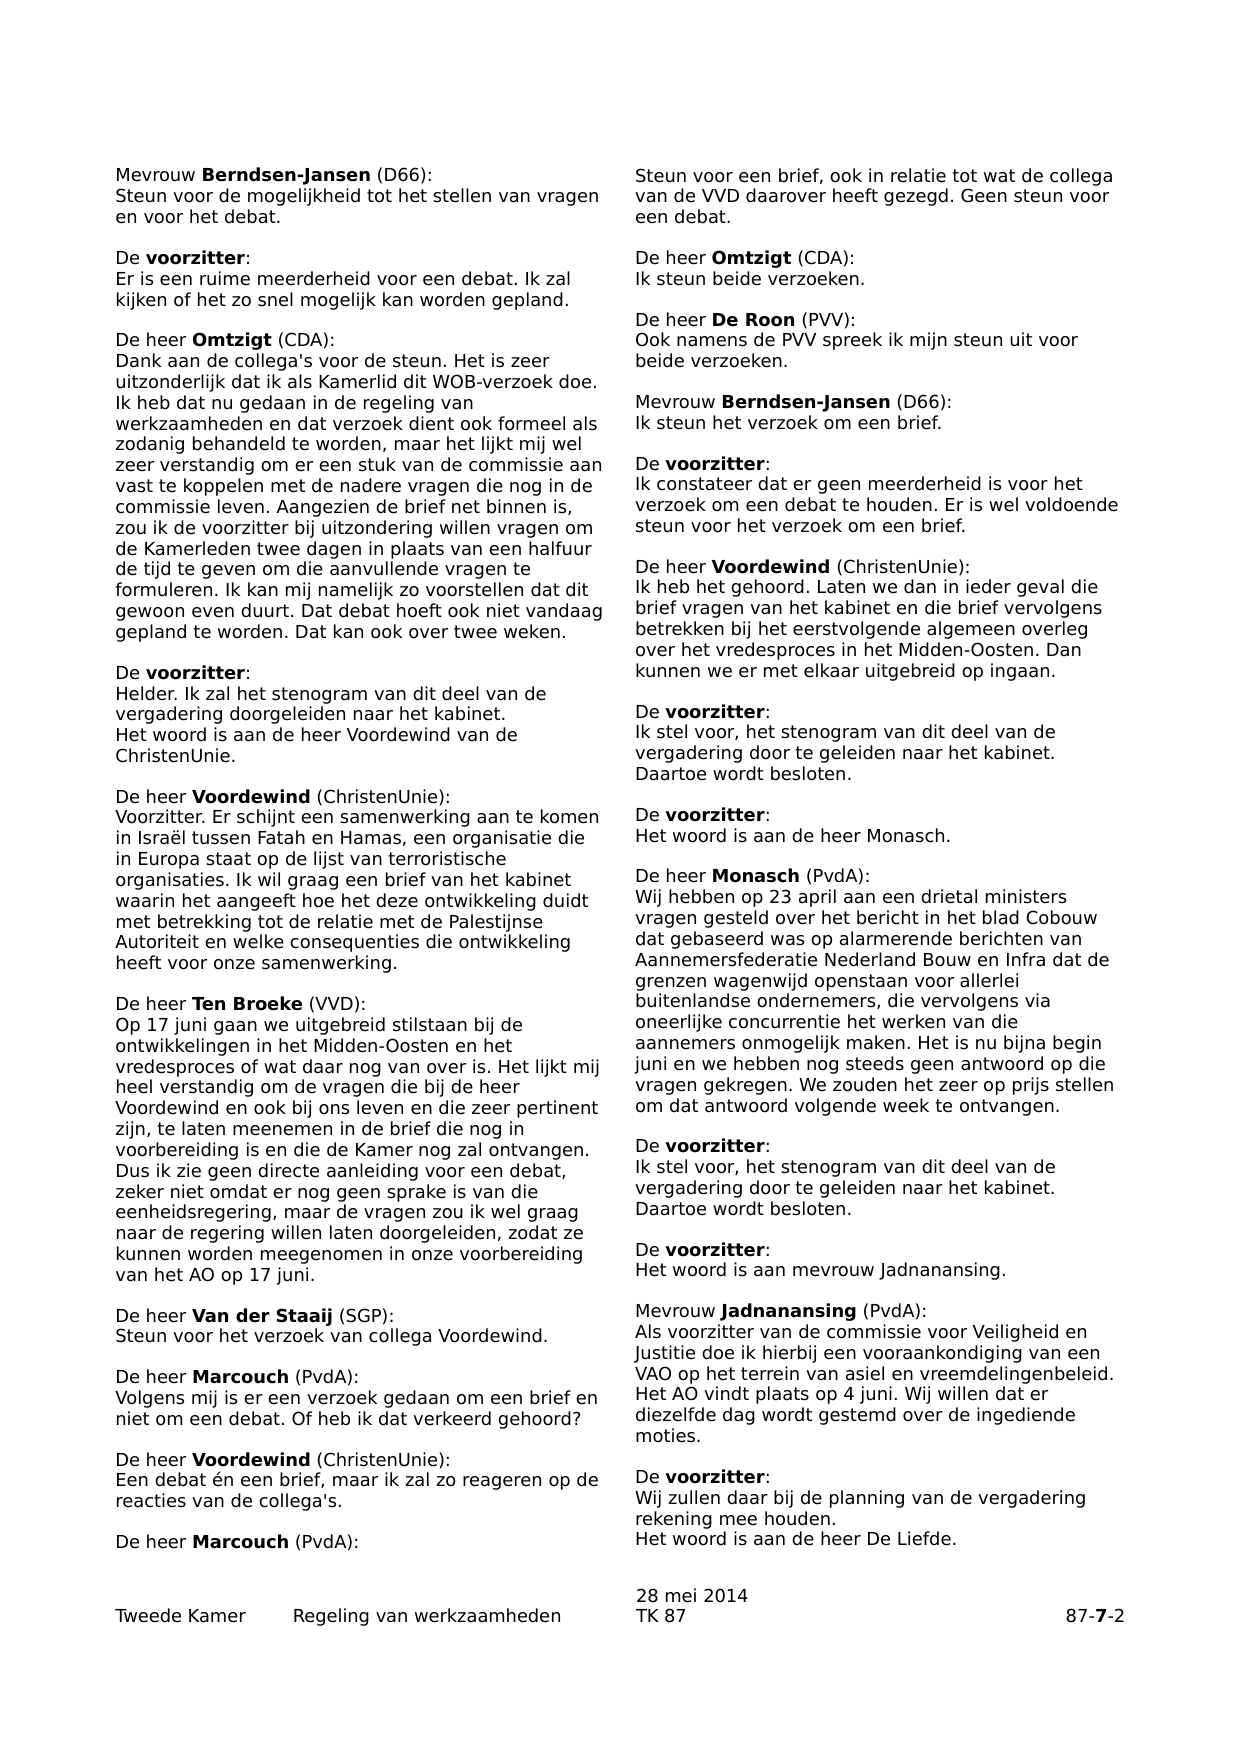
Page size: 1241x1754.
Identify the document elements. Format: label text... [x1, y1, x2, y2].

text Mevrouw Berndsen-Jansen (D66): [115, 165, 605, 186]
text Ik stel voor, het stenogram van dit deel van de vergadering door te geleiden naar het kabinet. [635, 1157, 1125, 1198]
text De heer Monasch (PvdA): [635, 866, 1125, 887]
text De heer Voordewind (ChristenUnie): [115, 1449, 605, 1470]
text Ik constateer dat er geen meerderheid is voor het verzoek om een debat te houden. Er is wel voldoende steun voor het verzoek om een brief. [635, 474, 1125, 537]
text Op 17 juni gaan we uitgebreid stilstaan bij de ontwikkelingen in het Midden-Oosten en het vredesproces of wat daar nog van over is. Het lijkt mij heel verstandig om de vragen die bij de heer Voordewind en ook bij ons leven en die zeer pertinent zijn, te laten meenemen in de brief die nog in voorbereiding is en die de Kamer nog zal ontvangen. Dus ik zie geen directe aanleiding voor een debat, zeker niet omdat er nog geen sprake is van die eenheidsregering, maar de vragen zou ik wel graag naar de regering willen laten doorgeleiden, zodat ze kunnen worden meegenomen in onze voorbereiding van het AO op 17 juni. [115, 1015, 605, 1286]
text Er is een ruime meerderheid voor een debat. Ik zal kijken of het zo snel mogelijk kan worden gepland. [115, 268, 605, 310]
text De heer Omtzigt (CDA): [635, 248, 1125, 268]
text Steun voor de mogelijkheid tot het stellen van vragen en voor het debat. [115, 186, 605, 228]
text Ik steun het verzoek om een brief. [635, 412, 1125, 433]
text De heer Voordewind (ChristenUnie): [115, 787, 605, 807]
text Helder. Ik zal het stenogram van dit deel van de vergadering doorgeleiden naar het kabinet. [115, 683, 605, 725]
text De heer Voordewind (ChristenUnie): [635, 557, 1125, 577]
text Het woord is aan mevrouw Jadnanansing. [635, 1260, 1125, 1281]
text De heer Van der Staaij (SGP): [115, 1306, 605, 1326]
text Het woord is aan de heer De Liefde. [635, 1529, 1125, 1550]
text De voorzitter: [115, 248, 605, 268]
text De voorzitter: [115, 662, 605, 683]
text Steun voor het verzoek van collega Voordewind. [115, 1326, 605, 1347]
text Mevrouw Jadnanansing (PvdA): [635, 1301, 1125, 1322]
text De heer Marcouch (PvdA): [115, 1367, 605, 1388]
text De voorzitter: [635, 1136, 1125, 1157]
text Wij zullen daar bij de planning van de vergadering rekening mee houden. [635, 1487, 1125, 1529]
text Het woord is aan de heer Voordewind van de ChristenUnie. [115, 725, 605, 767]
text Wij hebben op 23 april aan een drietal ministers vragen gesteld over het bericht in het blad Cobouw dat gebaseerd was op alarmerende berichten van Aannemersfederatie Nederland Bouw en Infra dat de grenzen wagenwijd openstaan voor allerlei buitenlandse ondernemers, die vervolgens via oneerlijke concurrentie het werken van die aannemers onmogelijk maken. Het is nu bijna begin juni en we hebben nog steeds geen antwoord op die vragen gekregen. We zouden het zeer op prijs stellen om dat antwoord volgende week te ontvangen. [635, 887, 1125, 1116]
text Dank aan de collega's voor de steun. Het is zeer uitzonderlijk dat ik als Kamerlid dit WOB-verzoek doe. Ik heb dat nu gedaan in de regeling van werkzaamheden en dat verzoek dient ook formeel als zodanig behandeld te worden, maar het lijkt mij wel zeer verstandig om er een stuk van de commissie aan vast te koppelen met de nadere vragen die nog in de commissie leven. Aangezien de brief net binnen is, zou ik de voorzitter bij uitzondering willen vragen om de Kamerleden twee dagen in plaats van een halfuur de tijd te geven om die aanvullende vragen te formuleren. Ik kan mij namelijk zo voorstellen dat dit gewoon even duurt. Dat debat hoeft ook niet vandaag gepland te worden. Dat kan ook over twee weken. [115, 351, 605, 642]
text De voorzitter: [635, 1467, 1125, 1487]
text Daartoe wordt besloten. [635, 1198, 1125, 1219]
text De heer Omtzigt (CDA): [115, 330, 605, 351]
text De voorzitter: [635, 805, 1125, 825]
text Het woord is aan de heer Monasch. [635, 825, 1125, 846]
text Voorzitter. Er schijnt een samenwerking aan te komen in Israël tussen Fatah en Hamas, een organisatie die in Europa staat op de lijst van terroristische organisaties. Ik wil graag een brief van het kabinet waarin het aangeeft hoe het deze ontwikkeling duidt met betrekking tot de relatie met de Palestijnse Autoriteit en welke consequenties die ontwikkeling heeft voor onze samenwerking. [115, 807, 605, 974]
text Steun voor een brief, ook in relatie tot wat de collega van de VVD daarover heeft gezegd. Geen steun voor een debat. [635, 165, 1125, 228]
text De heer Ten Broeke (VVD): [115, 994, 605, 1015]
text Ik heb het gehoord. Laten we dan in ieder geval die brief vragen van het kabinet en die brief vervolgens betrekken bij het eerstvolgende algemeen overleg over het vredesproces in het Midden-Oosten. Dan kunnen we er met elkaar uitgebreid op ingaan. [635, 577, 1125, 681]
text Daartoe wordt besloten. [635, 764, 1125, 785]
text De voorzitter: [635, 701, 1125, 722]
text Ook namens de PVV spreek ik mijn steun uit voor beide verzoeken. [635, 330, 1125, 372]
text De heer De Roon (PVV): [635, 309, 1125, 330]
text De voorzitter: [635, 1239, 1125, 1260]
text Ik steun beide verzoeken. [635, 268, 1125, 289]
text De heer Marcouch (PvdA): [115, 1532, 605, 1553]
text Mevrouw Berndsen-Jansen (D66): [635, 392, 1125, 412]
text Volgens mij is er een verzoek gedaan om een brief en niet om een debat. Of heb ik dat verkeerd gehoord? [115, 1388, 605, 1429]
text Een debat én een brief, maar ik zal zo reageren op de reacties van de collega's. [115, 1470, 605, 1512]
text Ik stel voor, het stenogram van dit deel van de vergadering door te geleiden naar het kabinet. [635, 722, 1125, 764]
text De voorzitter: [635, 453, 1125, 474]
text Als voorzitter van de commissie voor Veiligheid en Justitie doe ik hierbij een vooraankondiging van een VAO op het terrein van asiel en vreemdelingenbeleid. Het AO vindt plaats op 4 juni. Wij willen dat er diezelfde dag wordt gestemd over de ingediende moties. [635, 1322, 1125, 1447]
